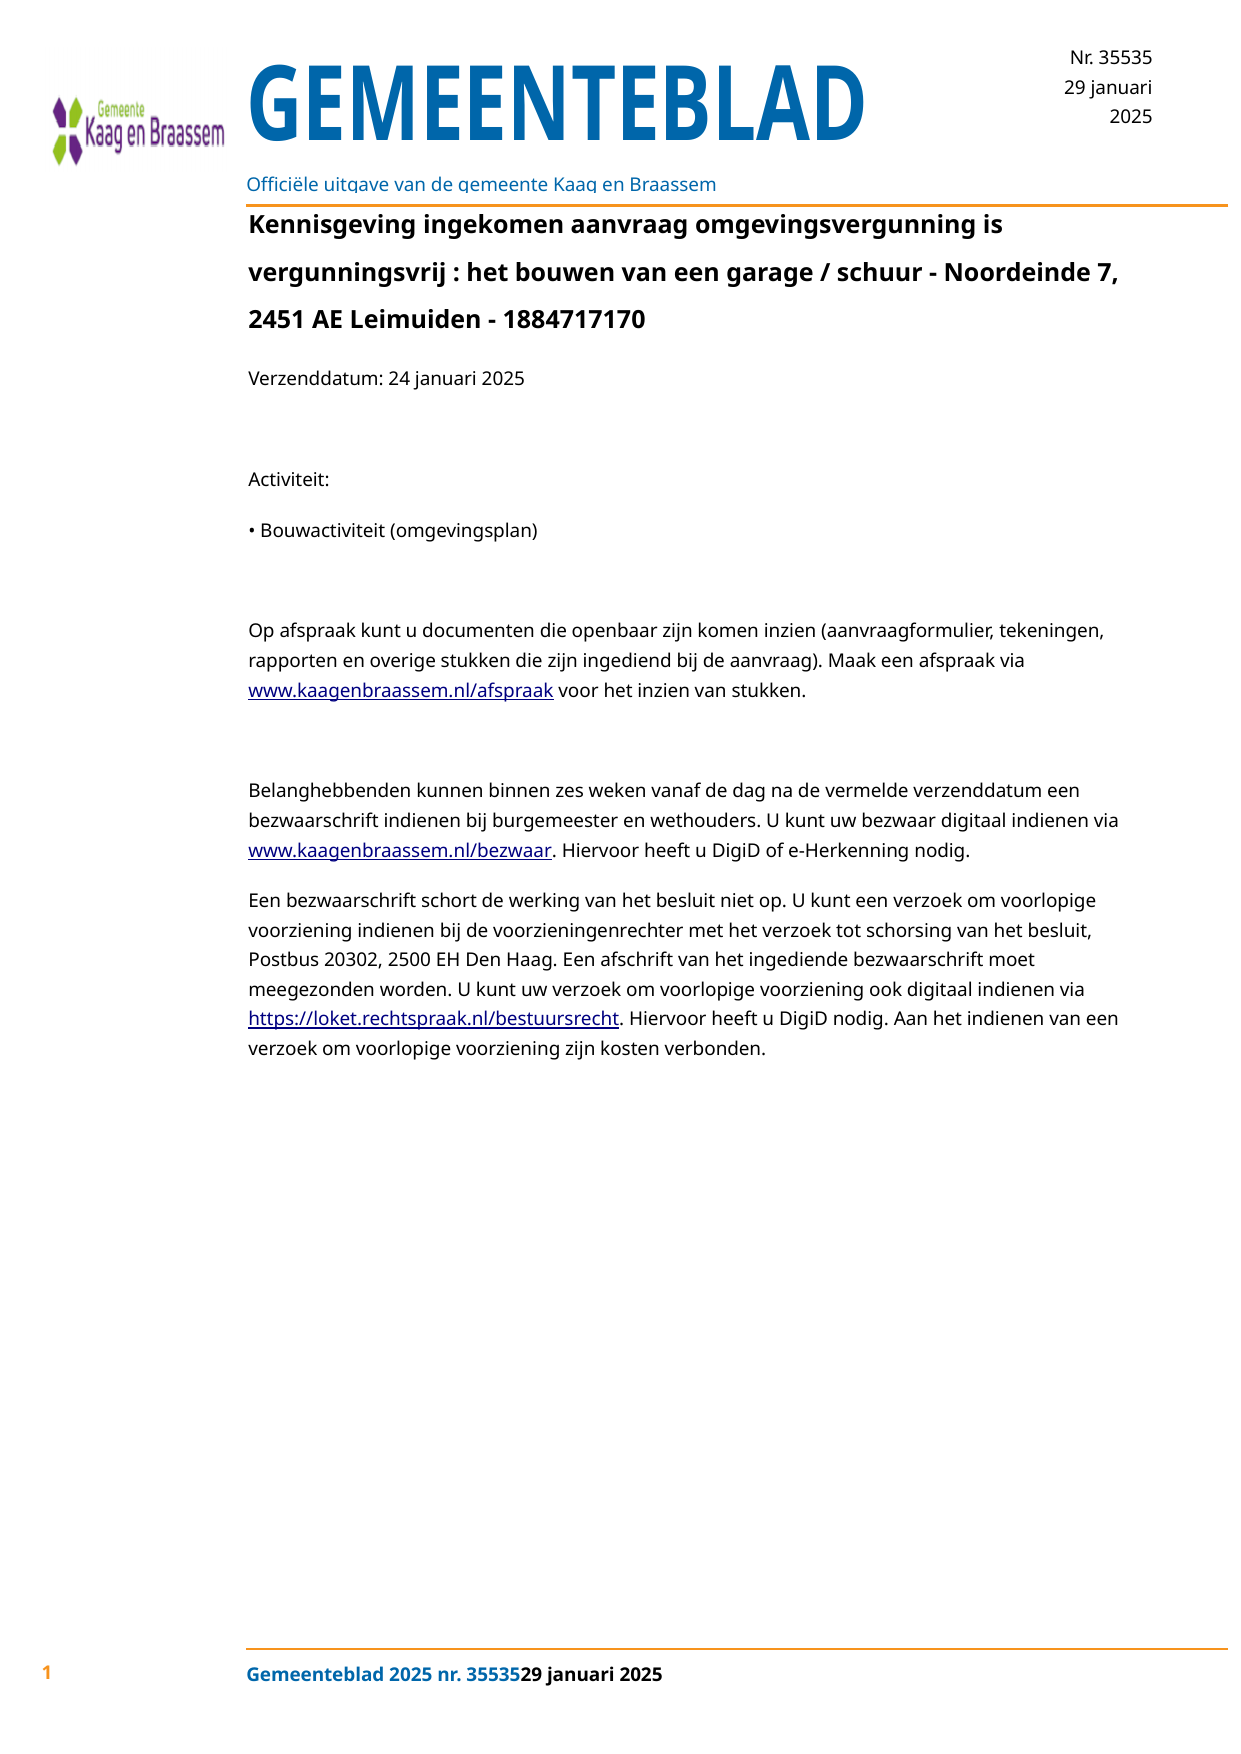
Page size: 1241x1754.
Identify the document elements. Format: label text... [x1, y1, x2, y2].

picture [41, 47, 231, 172]
text Op afspraak kunt u documenten die openbaar zijn komen inzien (aanvraagformulier, tekeningen, rapporten en overige stukken die zijn ingediend bij de aanvraag). Maak een afspraak via www.kaagenbraassem.nl/afspraak voor het inzien van stukken. [248, 618, 1152, 702]
text Een bezwaarschrift schort de werking van het besluit niet op. U kunt een verzoek om voorlopige voorziening indienen bij de voorzieningenrechter met het verzoek tot schorsing van het besluit, Postbus 20302, 2500 EH Den Haag. Een afschrift van het ingediende bezwaarschrift moet meegezonden worden. U kunt uw verzoek om voorlopige voorziening ook digitaal indienen via https://loket.rechtspraak.nl/bestuursrecht. Hiervoor heeft u DigiD nodig. Aan het indienen van een verzoek om voorlopige voorziening zijn kosten verbonden. [248, 887, 1152, 1061]
text Verzenddatum: 24 januari 2025 [248, 366, 1152, 391]
text • Bouwactiviteit (omgevingsplan) [248, 517, 1152, 542]
text Kennisgeving ingekomen aanvraag omgevingsvergunning is vergunningsvrij : het bouwen van een garage / schuur - Noordeinde 7, 2451 AE Leimuiden - 1884717170 [248, 207, 1152, 336]
text Belanghebbenden kunnen binnen zes weken vanaf de dag na de vermelde verzenddatum een bezwaarschrift indienen bij burgemeester en wethouders. U kunt uw bezwaar digitaal indienen via www.kaagenbraassem.nl/bezwaar. Hiervoor heeft u DigiD of e-Herkenning nodig. [248, 778, 1152, 862]
text Activiteit: [248, 466, 1152, 492]
